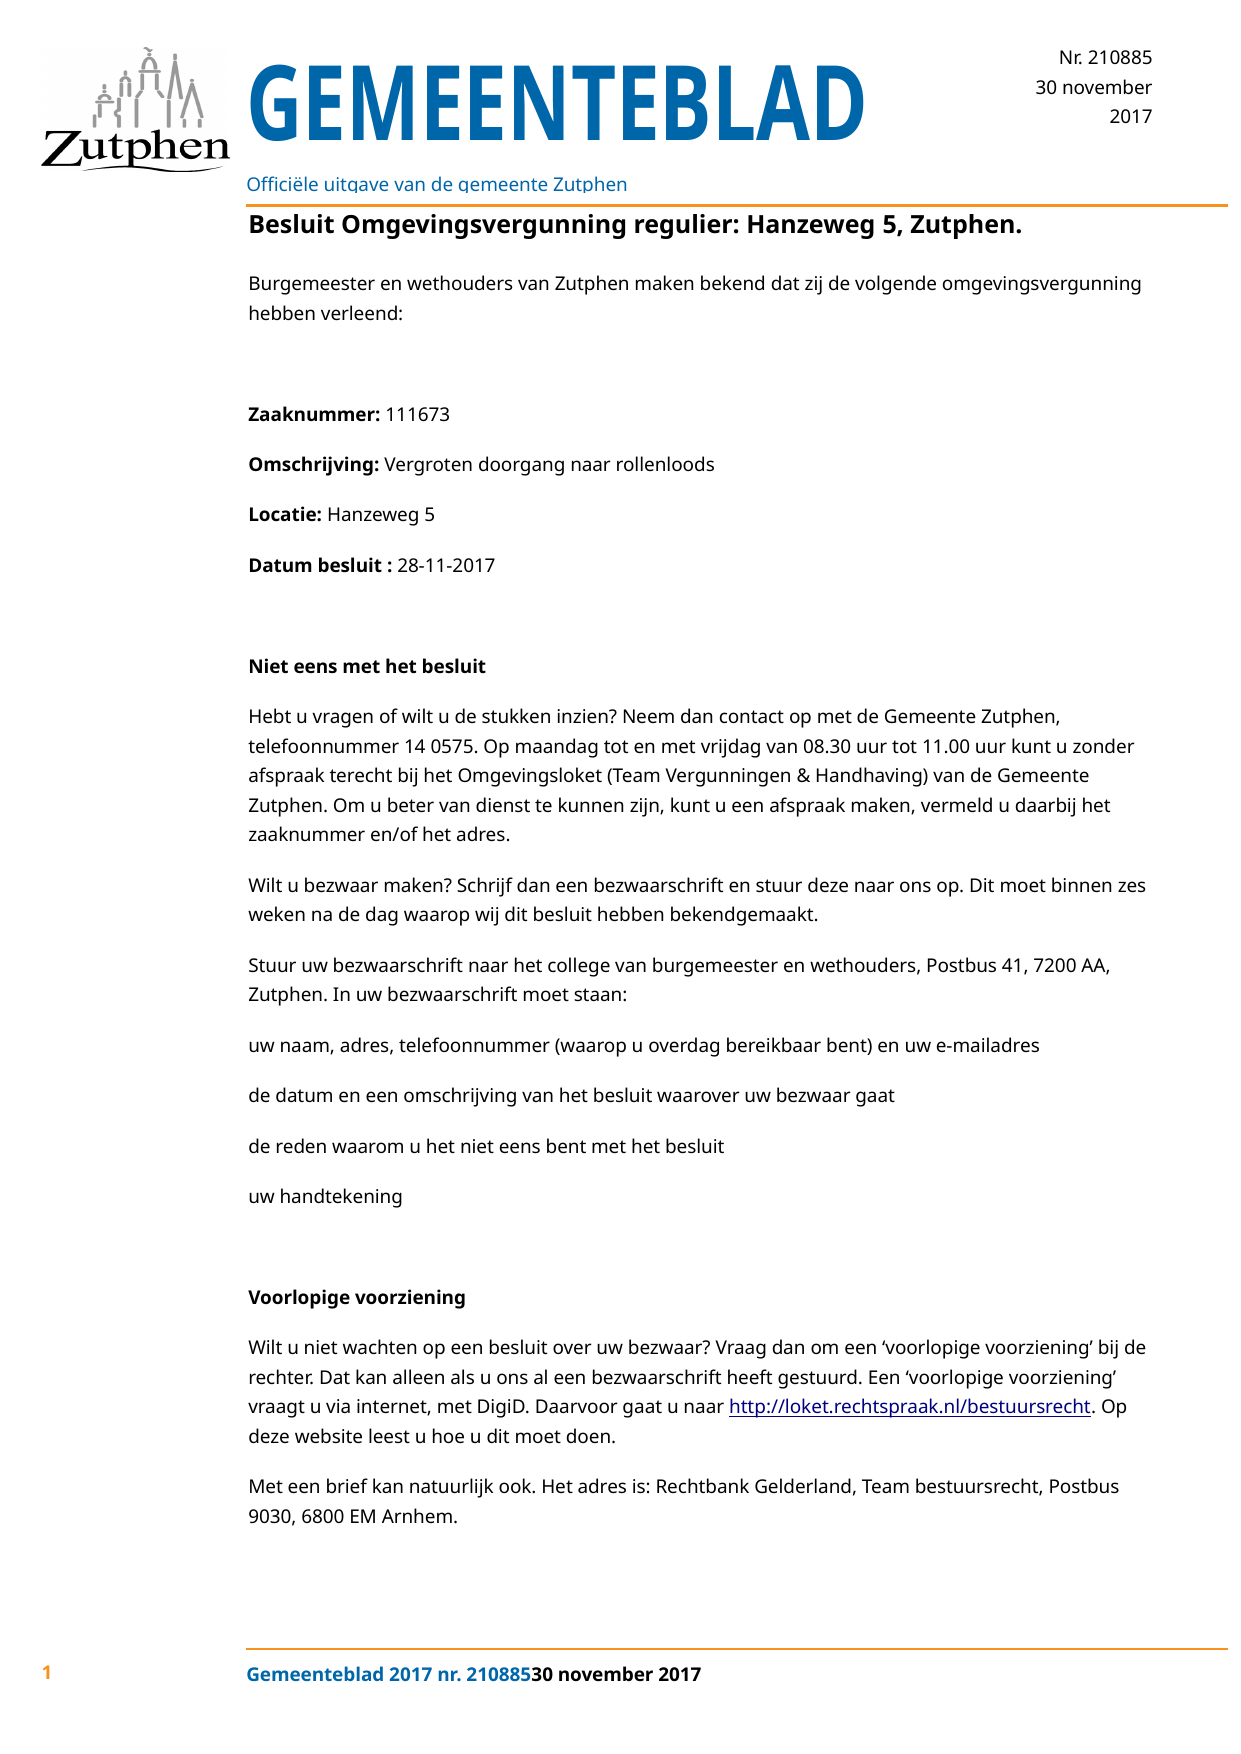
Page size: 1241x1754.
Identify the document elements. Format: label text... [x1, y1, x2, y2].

text Omschrijving: Vergroten doorgang naar rollenloods [248, 451, 1152, 477]
text Met een brief kan natuurlijk ook. Het adres is: Rechtbank Gelderland, Team bestuursrecht, Postbus 9030, 6800 EM Arnhem. [248, 1474, 1152, 1529]
picture [41, 47, 231, 172]
text Wilt u bezwaar maken? Schrijf dan een bezwaarschrift en stuur deze naar ons op. Dit moet binnen zes weken na de dag waarop wij dit besluit hebben bekendgemaakt. [248, 872, 1152, 927]
text Zaaknummer: 111673 [248, 401, 1152, 426]
text Locatie: Hanzeweg 5 [248, 502, 1152, 527]
text de reden waarom u het niet eens bent met het besluit [248, 1133, 1152, 1158]
text Datum besluit : 28-11-2017 [248, 552, 1152, 578]
text de datum en een omschrijving van het besluit waarover uw bezwaar gaat [248, 1082, 1152, 1108]
text Burgemeester en wethouders van Zutphen maken bekend dat zij de volgende omgevingsvergunning hebben verleend: [248, 270, 1152, 326]
text uw handtekening [248, 1183, 1152, 1209]
text Stuur uw bezwaarschrift naar het college van burgemeester en wethouders, Postbus 41, 7200 AA, Zutphen. In uw bezwaarschrift moet staan: [248, 952, 1152, 1007]
text Voorlopige voorziening [248, 1284, 1152, 1310]
text Niet eens met het besluit [248, 653, 1152, 678]
text Wilt u niet wachten op een besluit over uw bezwaar? Vraag dan om een ‘voorlopige voorziening’ bij de rechter. Dat kan alleen als u ons al een bezwaarschrift heeft gestuurd. Een ‘voorlopige voorziening’ vraagt u via internet, met DigiD. Daarvoor gaat u naar http://loket.rechtspraak.nl/bestuursrecht. Op deze website leest u hoe u dit moet doen. [248, 1334, 1152, 1449]
text Hebt u vragen of wilt u de stukken inzien? Neem dan contact op met de Gemeente Zutphen, telefoonnummer 14 0575. Op maandag tot en met vrijdag van 08.30 uur tot 11.00 uur kunt u zonder afspraak terecht bij het Omgevingsloket (Team Vergunningen & Handhaving) van de Gemeente Zutphen. Om u beter van dienst te kunnen zijn, kunt u een afspraak maken, vermeld u daarbij het zaaknummer en/of het adres. [248, 703, 1152, 847]
text Besluit Omgevingsvergunning regulier: Hanzeweg 5, Zutphen. [248, 207, 1152, 241]
text uw naam, adres, telefoonnummer (waarop u overdag bereikbaar bent) en uw e-mailadres [248, 1032, 1152, 1058]
